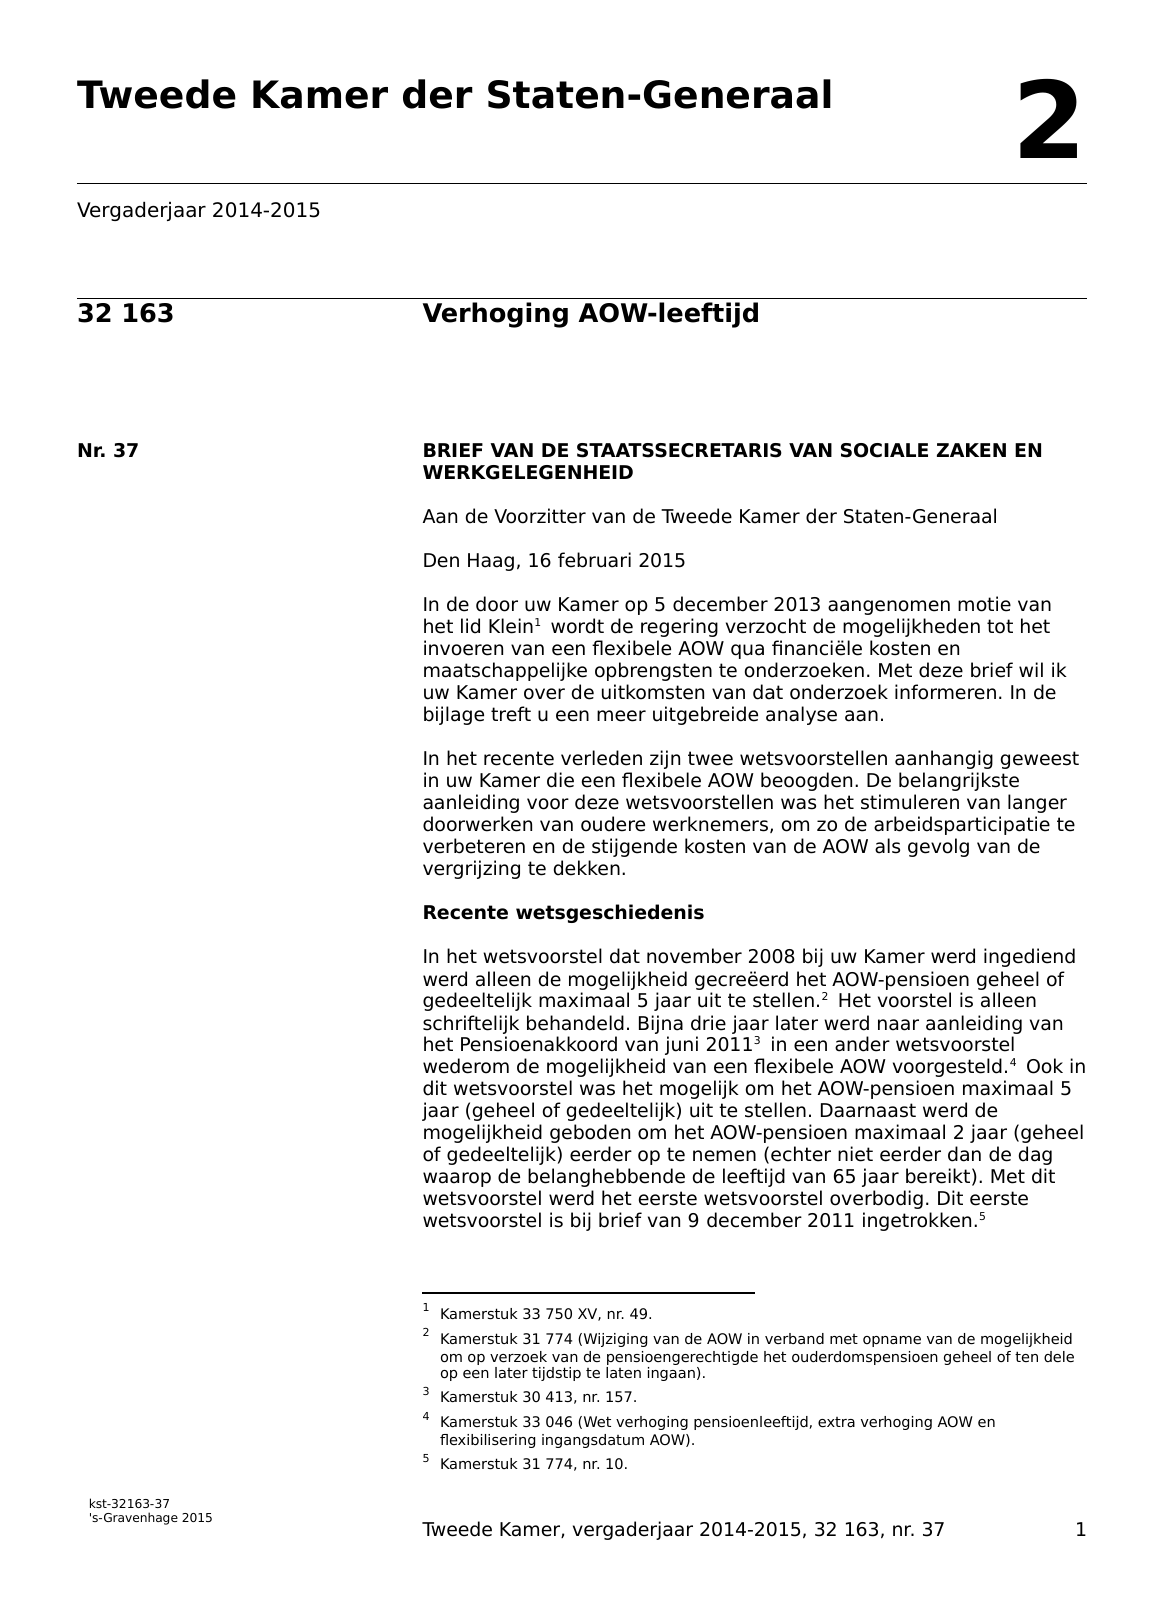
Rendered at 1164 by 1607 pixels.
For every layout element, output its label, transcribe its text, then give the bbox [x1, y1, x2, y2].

table_cell Vergaderjaar 2014-2015 [77, 184, 1087, 298]
text In het recente verleden zijn twee wetsvoorstellen aanhangig geweest in uw Kamer die een flexibele AOW beoogden. De belangrijkste aanleiding voor deze wetsvoorstellen was het stimuleren van langer doorwerken van oudere werknemers, om zo de arbeidsparticipatie te verbeteren en de stijgende kosten van de AOW als gevolg van de vergrijzing te dekken. [422, 748, 1087, 880]
text Kamerstuk 33 750 XV, nr. 49. [422, 1302, 1087, 1324]
text 's-Gravenhage 2015 [88, 1511, 323, 1525]
text Kamerstuk 31 774, nr. 10. [422, 1452, 1087, 1474]
text Kamerstuk 33 046 (Wet verhoging pensioenleeftijd, extra verhoging AOW en flexibilisering ingangsdatum AOW). [422, 1410, 1087, 1449]
text kst-32163-37 [88, 1497, 323, 1511]
table_header 2 [886, 59, 1087, 183]
subtitle Recente wetsgeschiedenis [422, 902, 1087, 924]
text Den Haag, 16 februari 2015 [422, 550, 1087, 572]
text In de door uw Kamer op 5 december 2013 aangenomen motie van het lid Klein wordt de regering verzocht de mogelijkheden tot het invoeren van een flexibele AOW qua financiële kosten en maatschappelijke opbrengsten te onderzoeken. Met deze brief wil ik uw Kamer over de uitkomsten van dat onderzoek informeren. In de bijlage treft u een meer uitgebreide analyse aan. [422, 594, 1087, 726]
text Kamerstuk 30 413, nr. 157. [422, 1385, 1087, 1407]
table_header Tweede Kamer der Staten-Generaal [77, 59, 886, 183]
text In het wetsvoorstel dat november 2008 bij uw Kamer werd ingediend werd alleen de mogelijkheid gecreëerd het AOW-pensioen geheel of gedeeltelijk maximaal 5 jaar uit te stellen. Het voorstel is alleen schriftelijk behandeld. Bijna drie jaar later werd naar aanleiding van het Pensioenakkoord van juni 2011 in een ander wetsvoorstel wederom de mogelijkheid van een flexibele AOW voorgesteld. Ook in dit wetsvoorstel was het mogelijk om het AOW-pensioen maximaal 5 jaar (geheel of gedeeltelijk) uit te stellen. Daarnaast werd de mogelijkheid geboden om het AOW-pensioen maximaal 2 jaar (geheel of gedeeltelijk) eerder op te nemen (echter niet eerder dan de dag waarop de belanghebbende de leeftijd van 65 jaar bereikt). Met dit wetsvoorstel werd het eerste wetsvoorstel overbodig. Dit eerste wetsvoorstel is bij brief van 9 december 2011 ingetrokken. [422, 946, 1087, 1232]
text Kamerstuk 31 774 (Wijziging van de AOW in verband met opname van de mogelijkheid om op verzoek van de pensioengerechtigde het ouderdomspensioen geheel of ten dele op een later tijdstip te laten ingaan). [422, 1327, 1087, 1382]
text Aan de Voorzitter van de Tweede Kamer der Staten-Generaal [422, 506, 1087, 528]
subtitle 32 163 Verhoging AOW-leeftijd [77, 299, 1087, 329]
subtitle Nr. 37 BRIEF VAN DE STAATSSECRETARIS VAN SOCIALE ZAKEN EN WERKGELEGENHEID [77, 440, 1087, 484]
